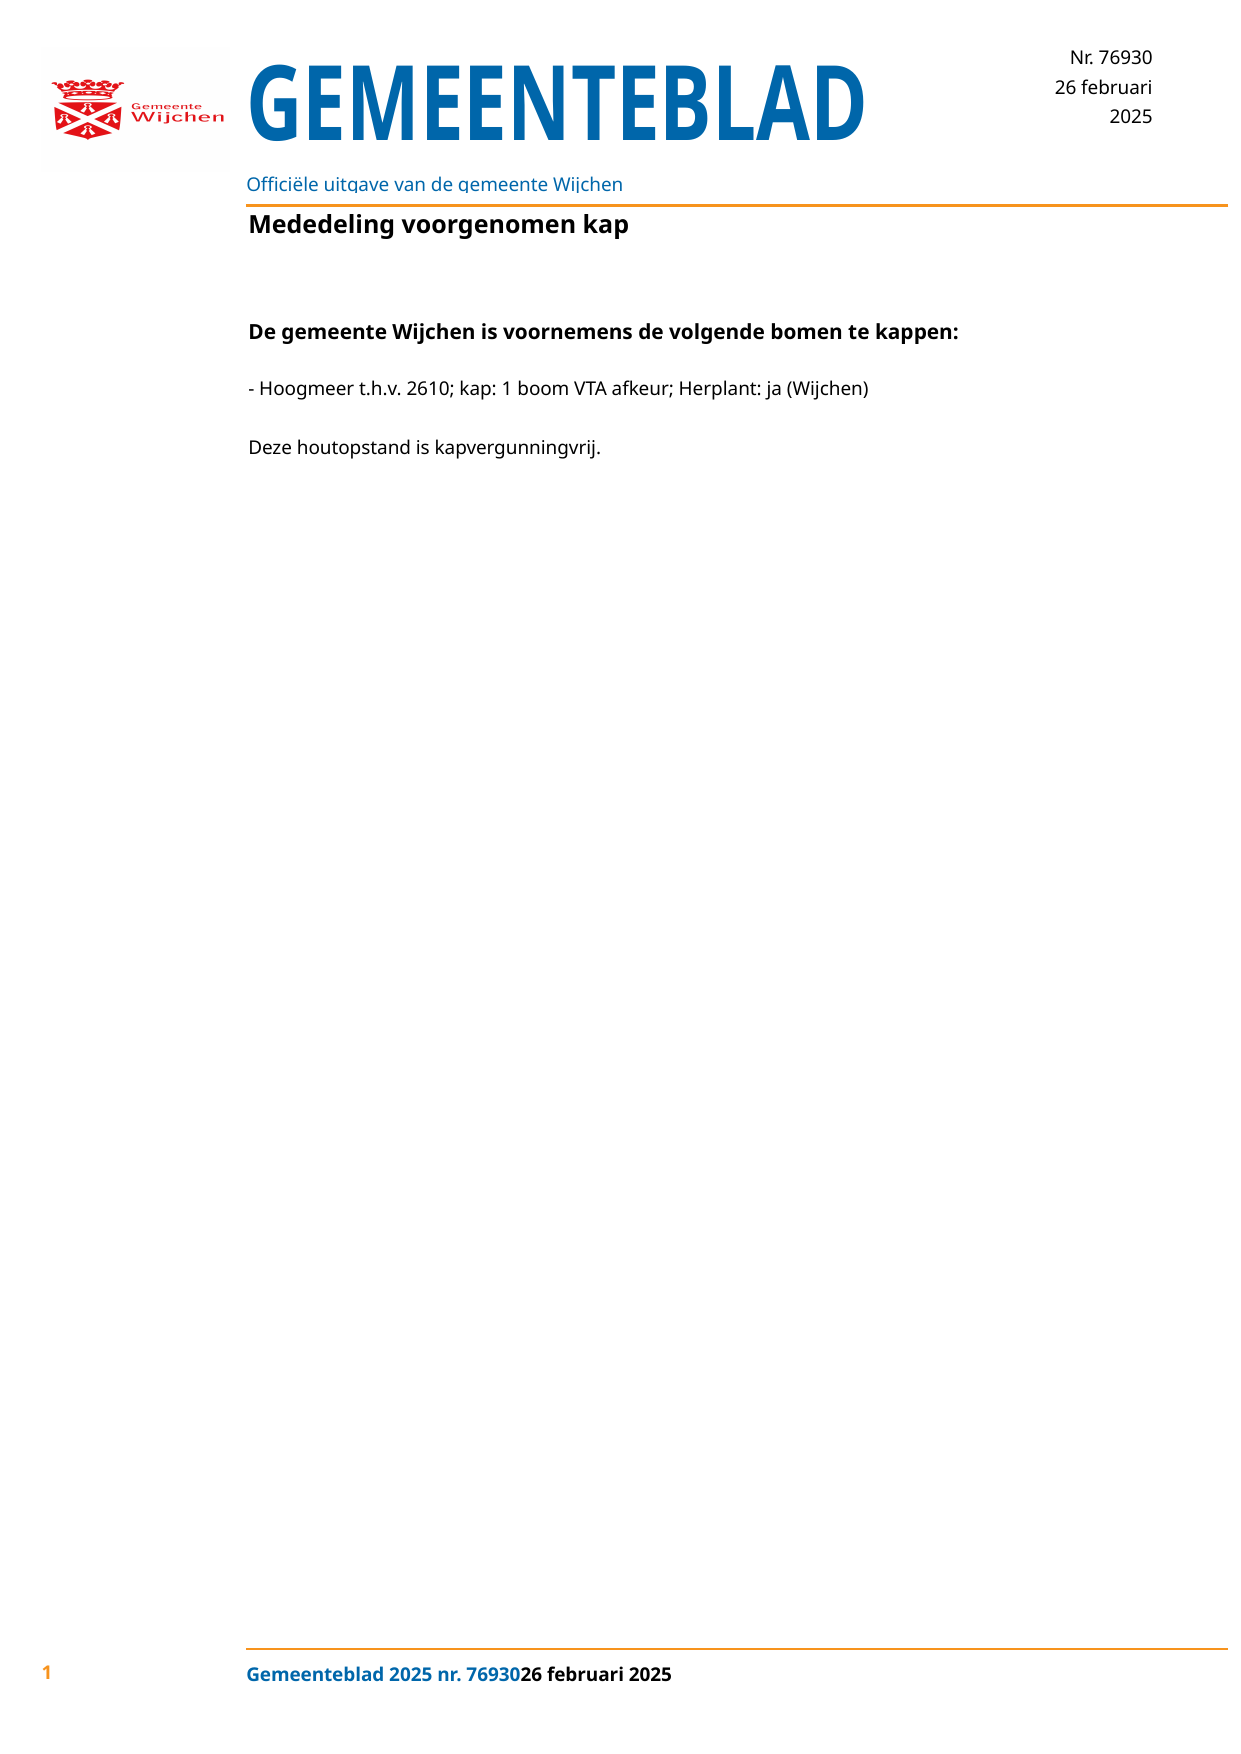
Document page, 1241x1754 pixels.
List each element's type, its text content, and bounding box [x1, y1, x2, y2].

text - Hoogmeer t.h.v. 2610; kap: 1 boom VTA afkeur; Herplant: ja (Wijchen) [248, 375, 1152, 401]
text De gemeente Wijchen is voornemens de volgende bomen te kappen: [248, 317, 1152, 345]
text Mededeling voorgenomen kap [248, 207, 1152, 241]
text Deze houtopstand is kapvergunningvrij. [248, 434, 1152, 460]
picture [41, 47, 231, 172]
